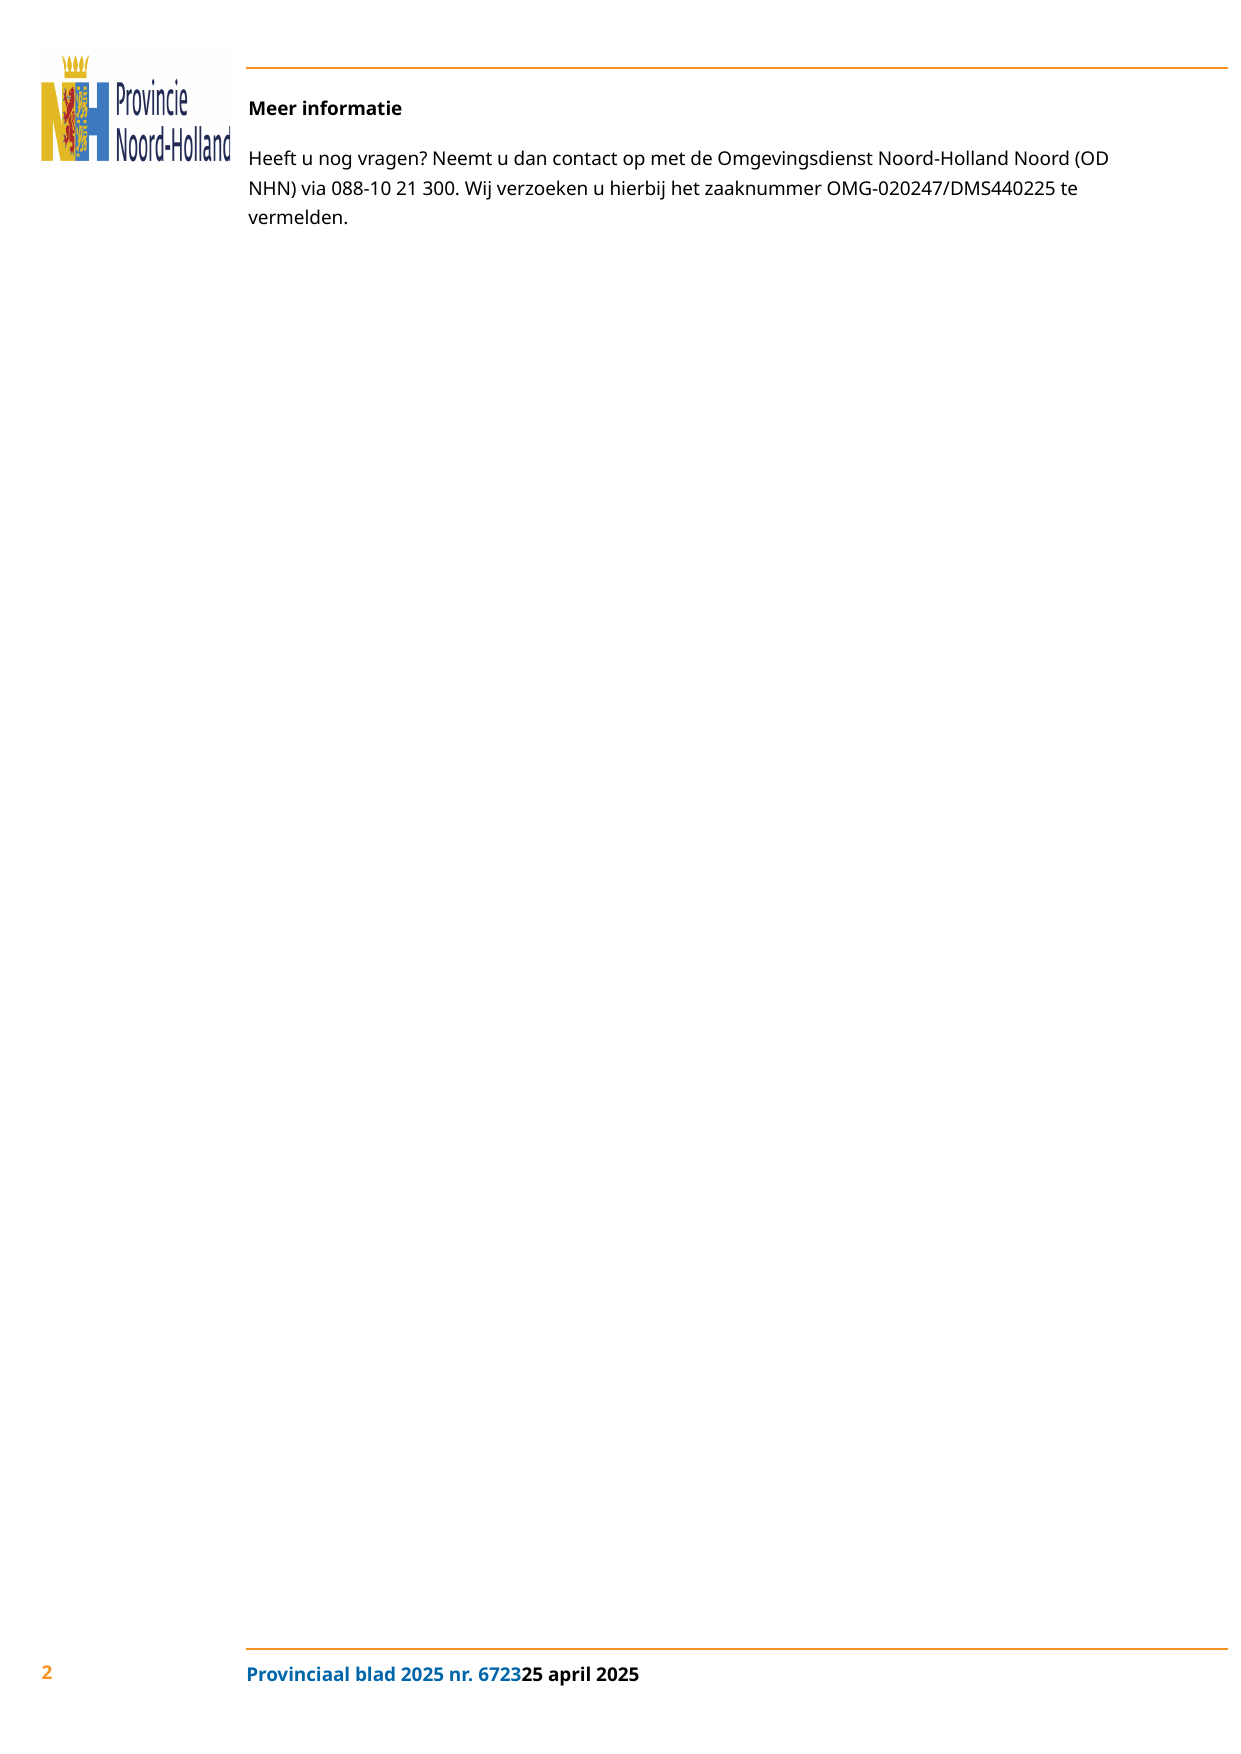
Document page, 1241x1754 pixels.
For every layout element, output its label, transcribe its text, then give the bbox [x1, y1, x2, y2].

text Meer informatie [248, 95, 1152, 121]
picture [41, 47, 231, 172]
text Heeft u nog vragen? Neemt u dan contact op met de Omgevingsdienst Noord-Holland Noord (OD NHN) via 088-10 21 300. Wij verzoeken u hierbij het zaaknummer OMG-020247/DMS440225 te vermelden. [248, 145, 1152, 230]
